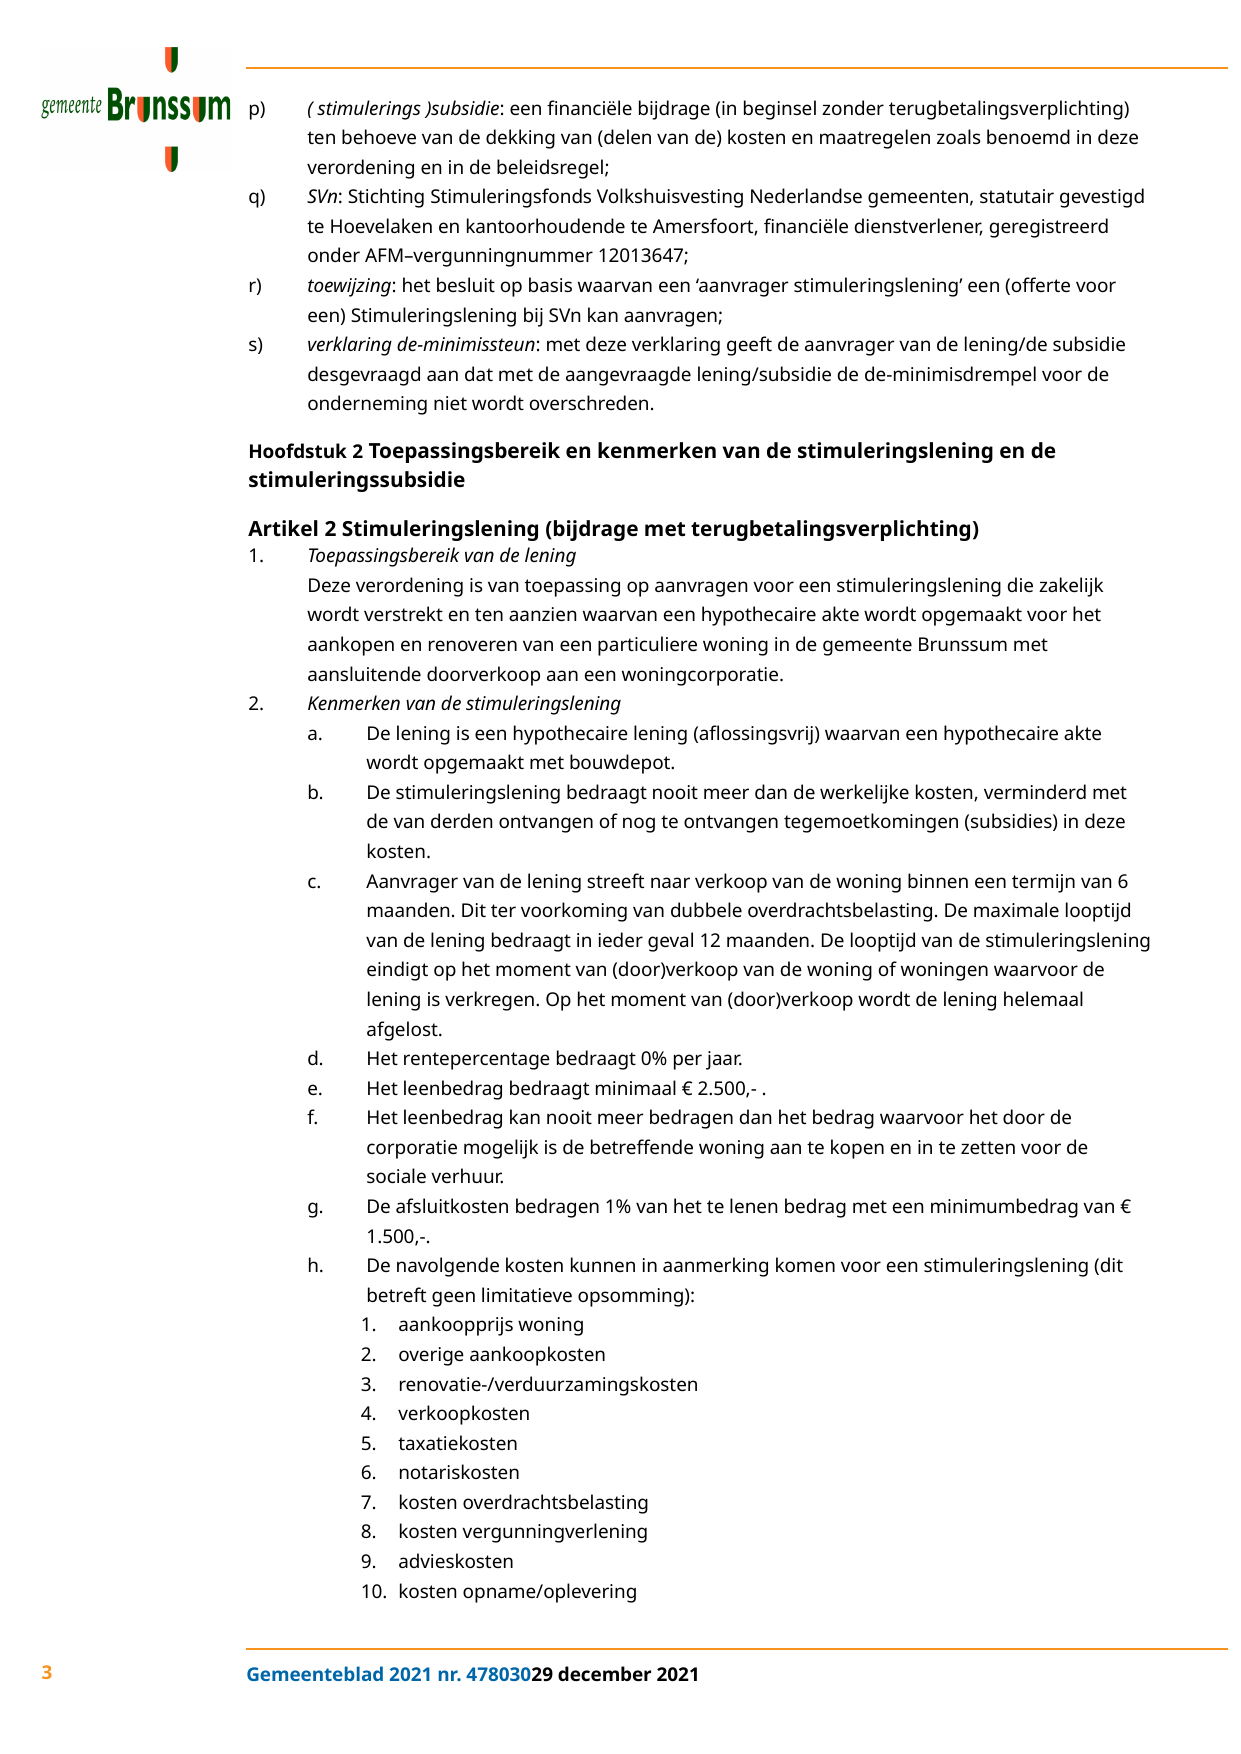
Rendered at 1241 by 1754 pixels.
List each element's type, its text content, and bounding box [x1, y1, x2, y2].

list ( stimulerings )subsidie: een financiële bijdrage (in beginsel zonder terugbetalingsverplichting) ten behoeve van de dekking van (delen van de) kosten en maatregelen zoals benoemd in deze verordening en in de beleidsregel; [248, 95, 1152, 180]
list verklaring de-minimissteun: met deze verklaring geeft de aanvrager van de lening/de subsidie desgevraagd aan dat met de aangevraagde lening/subsidie de de-minimisdrempel voor de onderneming niet wordt overschreden. [248, 331, 1152, 416]
list Het leenbedrag bedraagt minimaal € 2.500,- . [307, 1075, 1152, 1101]
list overige aankoopkosten [361, 1341, 1152, 1367]
list kosten overdrachtsbelasting [361, 1489, 1152, 1515]
text Hoofdstuk 2 Toepassingsbereik en kenmerken van de stimuleringslening en de stimuleringssubsidie [248, 436, 1152, 493]
list Kenmerken van de stimuleringslening [248, 690, 1152, 716]
list Aanvrager van de lening streeft naar verkoop van de woning binnen een termijn van 6 maanden. Dit ter voorkoming van dubbele overdrachtsbelasting. De maximale looptijd van de lening bedraagt in ieder geval 12 maanden. De looptijd van de stimuleringslening eindigt op het moment van (door)verkoop van de woning of woningen waarvoor de lening is verkregen. Op het moment van (door)verkoop wordt de lening helemaal afgelost. [307, 868, 1152, 1041]
list kosten opname/oplevering [361, 1578, 1152, 1603]
list Deze verordening is van toepassing op aanvragen voor een stimuleringslening die zakelijk wordt verstrekt en ten aanzien waarvan een hypothecaire akte wordt opgemaakt voor het aankopen en renoveren van een particuliere woning in de gemeente Brunssum met aansluitende doorverkoop aan een woningcorporatie. [248, 572, 1152, 686]
list De navolgende kosten kunnen in aanmerking komen voor een stimuleringslening (dit betreft geen limitatieve opsomming): [307, 1252, 1152, 1308]
list verkoopkosten [361, 1400, 1152, 1426]
list De lening is een hypothecaire lening (aflossingsvrij) waarvan een hypothecaire akte wordt opgemaakt met bouwdepot. [307, 720, 1152, 775]
list kosten vergunningverlening [361, 1519, 1152, 1544]
picture [41, 47, 231, 172]
list SVn: Stichting Stimuleringsfonds Volkshuisvesting Nederlandse gemeenten, statutair gevestigd te Hoevelaken en kantoorhoudende te Amersfoort, financiële dienstverlener, geregistreerd onder AFM–vergunningnummer 12013647; [248, 183, 1152, 268]
list taxatiekosten [361, 1430, 1152, 1456]
list De stimuleringslening bedraagt nooit meer dan de werkelijke kosten, verminderd met de van derden ontvangen of nog te ontvangen tegemoetkomingen (subsidies) in deze kosten. [307, 779, 1152, 864]
list Het leenbedrag kan nooit meer bedragen dan het bedrag waarvoor het door de corporatie mogelijk is de betreffende woning aan te kopen en in te zetten voor de sociale verhuur. [307, 1104, 1152, 1189]
list Het rentepercentage bedraagt 0% per jaar. [307, 1045, 1152, 1071]
list Toepassingsbereik van de lening [248, 542, 1152, 568]
list toewijzing: het besluit op basis waarvan een ‘aanvrager stimuleringslening’ een (offerte voor een) Stimuleringslening bij SVn kan aanvragen; [248, 272, 1152, 328]
text Artikel 2 Stimuleringslening (bijdrage met terugbetalingsverplichting) [248, 514, 1152, 542]
list notariskosten [361, 1459, 1152, 1485]
list aankoopprijs woning [361, 1312, 1152, 1337]
list De afsluitkosten bedragen 1% van het te lenen bedrag met een minimumbedrag van € 1.500,-. [307, 1193, 1152, 1248]
list renovatie-/verduurzamingskosten [361, 1371, 1152, 1396]
list advieskosten [361, 1548, 1152, 1574]
